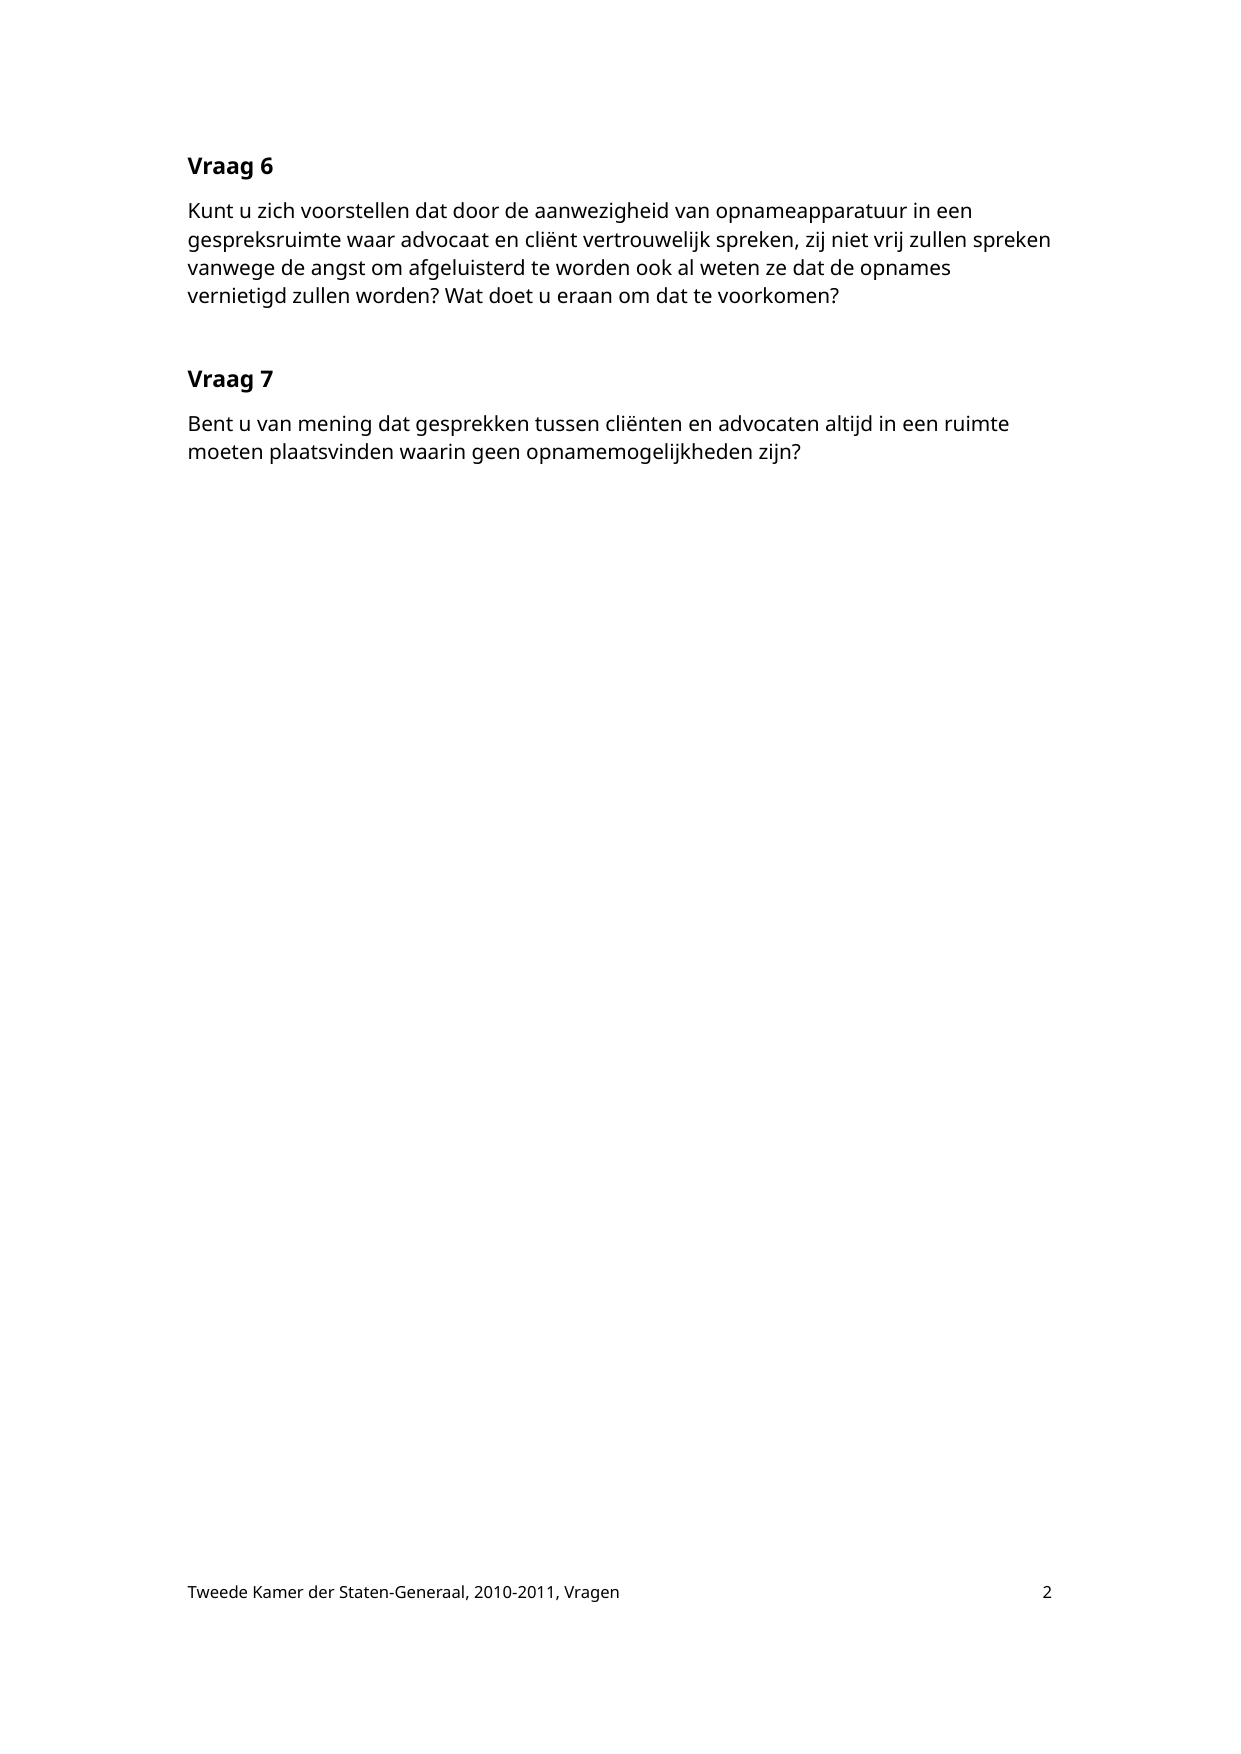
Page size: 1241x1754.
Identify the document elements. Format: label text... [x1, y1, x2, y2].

subtitle Vraag 6 [187, 150, 1053, 181]
text Kunt u zich voorstellen dat door de aanwezigheid van opnameapparatuur in een gespreksruimte waar advocaat en cliënt vertrouwelijk spreken, zij niet vrij zullen spreken vanwege de angst om afgeluisterd te worden ook al weten ze dat de opnames vernietigd zullen worden? Wat doet u eraan om dat te voorkomen? [187, 196, 1053, 310]
subtitle Vraag 7 [187, 362, 1053, 394]
text Bent u van mening dat gesprekken tussen cliënten en advocaten altijd in een ruimte moeten plaatsvinden waarin geen opnamemogelijkheden zijn? [187, 409, 1053, 466]
